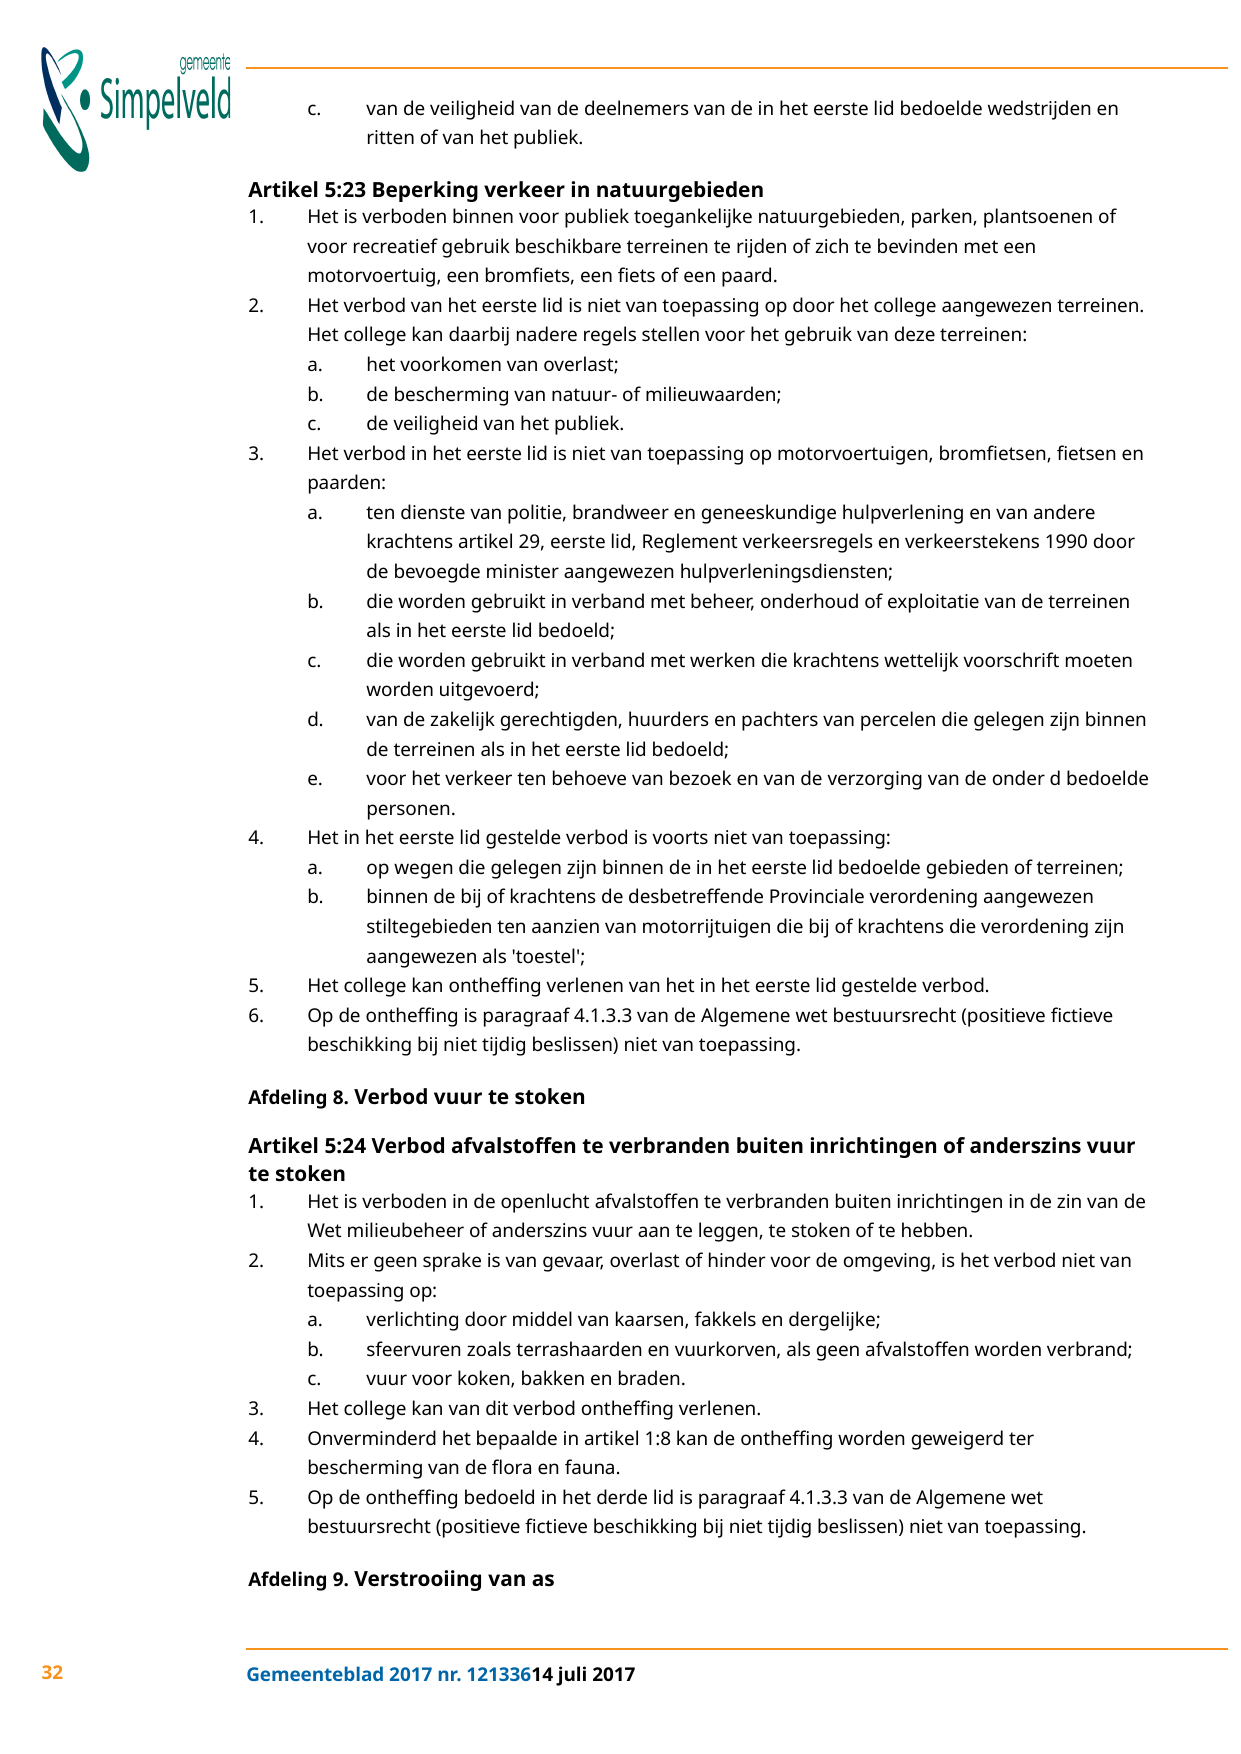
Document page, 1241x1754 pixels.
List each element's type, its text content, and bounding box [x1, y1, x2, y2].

list voor het verkeer ten behoeve van bezoek en van de verzorging van de onder d bedoelde personen. [307, 765, 1152, 821]
text Artikel 5:24 Verbod afvalstoffen te verbranden buiten inrichtingen of anderszins vuur te stoken [248, 1131, 1152, 1188]
list Het is verboden binnen voor publiek toegankelijke natuurgebieden, parken, plantsoenen of voor recreatief gebruik beschikbare terreinen te rijden of zich te bevinden met een motorvoertuig, een bromfiets, een fiets of een paard. [248, 203, 1152, 288]
list Het is verboden in de openlucht afvalstoffen te verbranden buiten inrichtingen in de zin van de Wet milieubeheer of anderszins vuur aan te leggen, te stoken of te hebben. [248, 1188, 1152, 1243]
list ten dienste van politie, brandweer en geneeskundige hulpverlening en van andere krachtens artikel 29, eerste lid, Reglement verkeersregels en verkeerstekens 1990 door de bevoegde minister aangewezen hulpverleningsdiensten; [307, 499, 1152, 584]
list die worden gebruikt in verband met werken die krachtens wettelijk voorschrift moeten worden uitgevoerd; [307, 647, 1152, 702]
list op wegen die gelegen zijn binnen de in het eerste lid bedoelde gebieden of terreinen; [307, 854, 1152, 880]
list de bescherming van natuur- of milieuwaarden; [307, 381, 1152, 406]
list Het college kan van dit verbod ontheffing verlenen. [248, 1395, 1152, 1421]
list Het in het eerste lid gestelde verbod is voorts niet van toepassing: [248, 824, 1152, 850]
list vuur voor koken, bakken en braden. [307, 1366, 1152, 1391]
text Artikel 5:23 Beperking verkeer in natuurgebieden [248, 175, 1152, 203]
list Het college kan ontheffing verlenen van het in het eerste lid gestelde verbod. [248, 972, 1152, 998]
list Op de ontheffing is paragraaf 4.1.3.3 van de Algemene wet bestuursrecht (positieve fictieve beschikking bij niet tijdig beslissen) niet van toepassing. [248, 1002, 1152, 1057]
list van de zakelijk gerechtigden, huurders en pachters van percelen die gelegen zijn binnen de terreinen als in het eerste lid bedoeld; [307, 706, 1152, 761]
text Afdeling 8. Verbod vuur te stoken [248, 1082, 1152, 1110]
list sfeervuren zoals terrashaarden en vuurkorven, als geen afvalstoffen worden verbrand; [307, 1336, 1152, 1362]
list Het verbod van het eerste lid is niet van toepassing op door het college aangewezen terreinen. Het college kan daarbij nadere regels stellen voor het gebruik van deze terreinen: [248, 292, 1152, 347]
list die worden gebruikt in verband met beheer, onderhoud of exploitatie van de terreinen als in het eerste lid bedoeld; [307, 588, 1152, 643]
list Mits er geen sprake is van gevaar, overlast of hinder voor de omgeving, is het verbod niet van toepassing op: [248, 1247, 1152, 1302]
list Het verbod in het eerste lid is niet van toepassing op motorvoertuigen, bromfietsen, fietsen en paarden: [248, 440, 1152, 495]
list van de veiligheid van de deelnemers van de in het eerste lid bedoelde wedstrijden en ritten of van het publiek. [307, 95, 1152, 150]
list Onverminderd het bepaalde in artikel 1:8 kan de ontheffing worden geweigerd ter bescherming van de flora en fauna. [248, 1425, 1152, 1480]
list verlichting door middel van kaarsen, fakkels en dergelijke; [307, 1306, 1152, 1332]
list het voorkomen van overlast; [307, 351, 1152, 377]
list binnen de bij of krachtens de desbetreffende Provinciale verordening aangewezen stiltegebieden ten aanzien van motorrijtuigen die bij of krachtens die verordening zijn aangewezen als 'toestel'; [307, 884, 1152, 968]
text Afdeling 9. Verstrooiing van as [248, 1564, 1152, 1592]
list de veiligheid van het publiek. [307, 410, 1152, 436]
list Op de ontheffing bedoeld in het derde lid is paragraaf 4.1.3.3 van de Algemene wet bestuursrecht (positieve fictieve beschikking bij niet tijdig beslissen) niet van toepassing. [248, 1484, 1152, 1539]
picture [41, 47, 231, 172]
